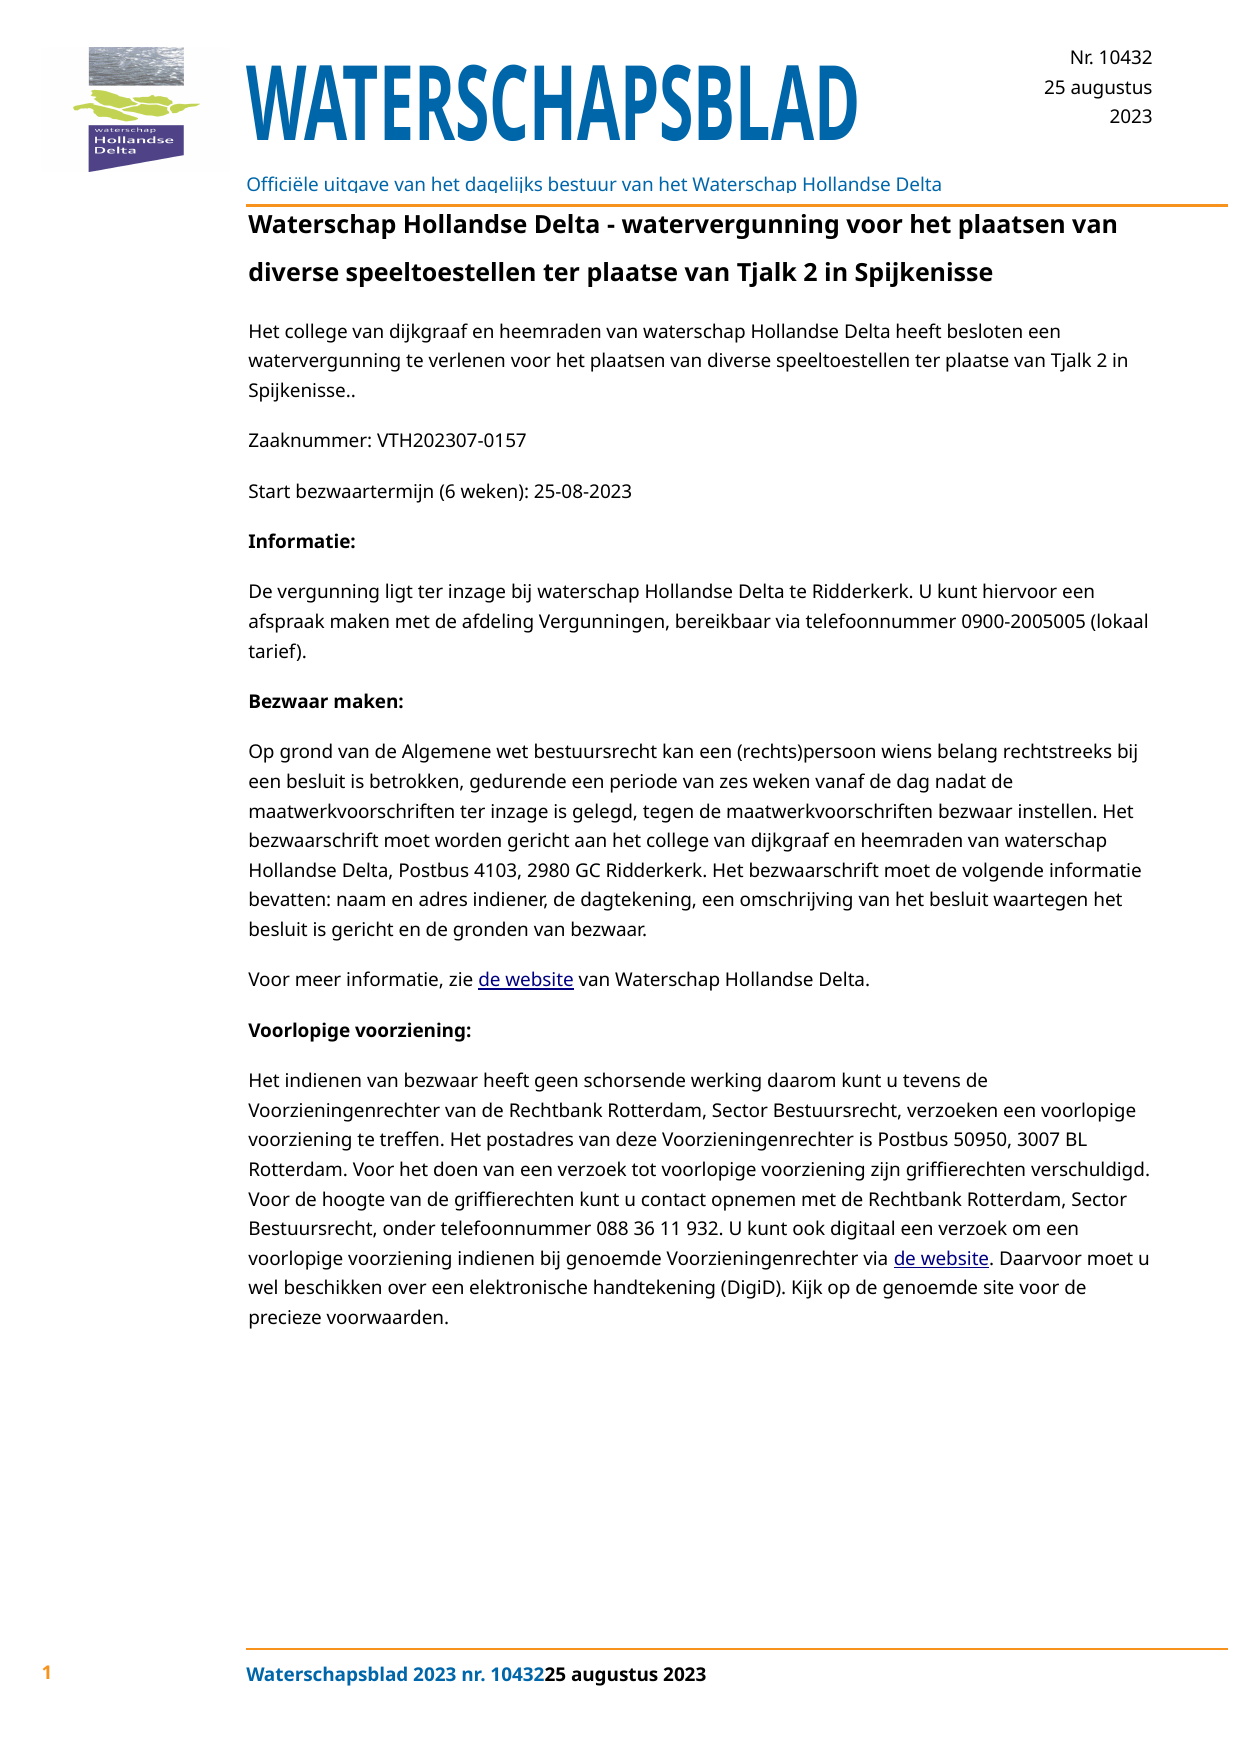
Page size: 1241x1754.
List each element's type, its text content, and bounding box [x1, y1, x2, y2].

text Het indienen van bezwaar heeft geen schorsende werking daarom kunt u tevens de Voorzieningenrechter van de Rechtbank Rotterdam, Sector Bestuursrecht, verzoeken een voorlopige voorziening te treffen. Het postadres van deze Voorzieningenrechter is Postbus 50950, 3007 BL Rotterdam. Voor het doen van een verzoek tot voorlopige voorziening zijn griffierechten verschuldigd. Voor de hoogte van de griffierechten kunt u contact opnemen met de Rechtbank Rotterdam, Sector Bestuursrecht, onder telefoonnummer 088 36 11 932. U kunt ook digitaal een verzoek om een voorlopige voorziening indienen bij genoemde Voorzieningenrechter via de website. Daarvoor moet u wel beschikken over een elektronische handtekening (DigiD). Kijk op de genoemde site voor de precieze voorwaarden. [248, 1067, 1152, 1330]
picture [41, 47, 231, 172]
text Bezwaar maken: [248, 688, 1152, 714]
text Het college van dijkgraaf en heemraden van waterschap Hollandse Delta heeft besloten een watervergunning te verlenen voor het plaatsen van diverse speeltoestellen ter plaatse van Tjalk 2 in Spijkenisse.. [248, 318, 1152, 403]
text Voor meer informatie, zie de website van Waterschap Hollandse Delta. [248, 967, 1152, 992]
text Start bezwaartermijn (6 weken): 25-08-2023 [248, 478, 1152, 504]
text Voorlopige voorziening: [248, 1017, 1152, 1043]
text Informatie: [248, 528, 1152, 554]
text Op grond van de Algemene wet bestuursrecht kan een (rechts)persoon wiens belang rechtstreeks bij een besluit is betrokken, gedurende een periode van zes weken vanaf de dag nadat de maatwerkvoorschriften ter inzage is gelegd, tegen de maatwerkvoorschriften bezwaar instellen. Het bezwaarschrift moet worden gericht aan het college van dijkgraaf en heemraden van waterschap Hollandse Delta, Postbus 4103, 2980 GC Ridderkerk. Het bezwaarschrift moet de volgende informatie bevatten: naam en adres indiener, de dagtekening, een omschrijving van het besluit waartegen het besluit is gericht en de gronden van bezwaar. [248, 739, 1152, 942]
text De vergunning ligt ter inzage bij waterschap Hollandse Delta te Ridderkerk. U kunt hiervoor een afspraak maken met de afdeling Vergunningen, bereikbaar via telefoonnummer 0900-2005005 (lokaal tarief). [248, 579, 1152, 664]
text Zaaknummer: VTH202307-0157 [248, 427, 1152, 453]
text Waterschap Hollandse Delta - watervergunning voor het plaatsen van diverse speeltoestellen ter plaatse van Tjalk 2 in Spijkenisse [248, 207, 1152, 288]
